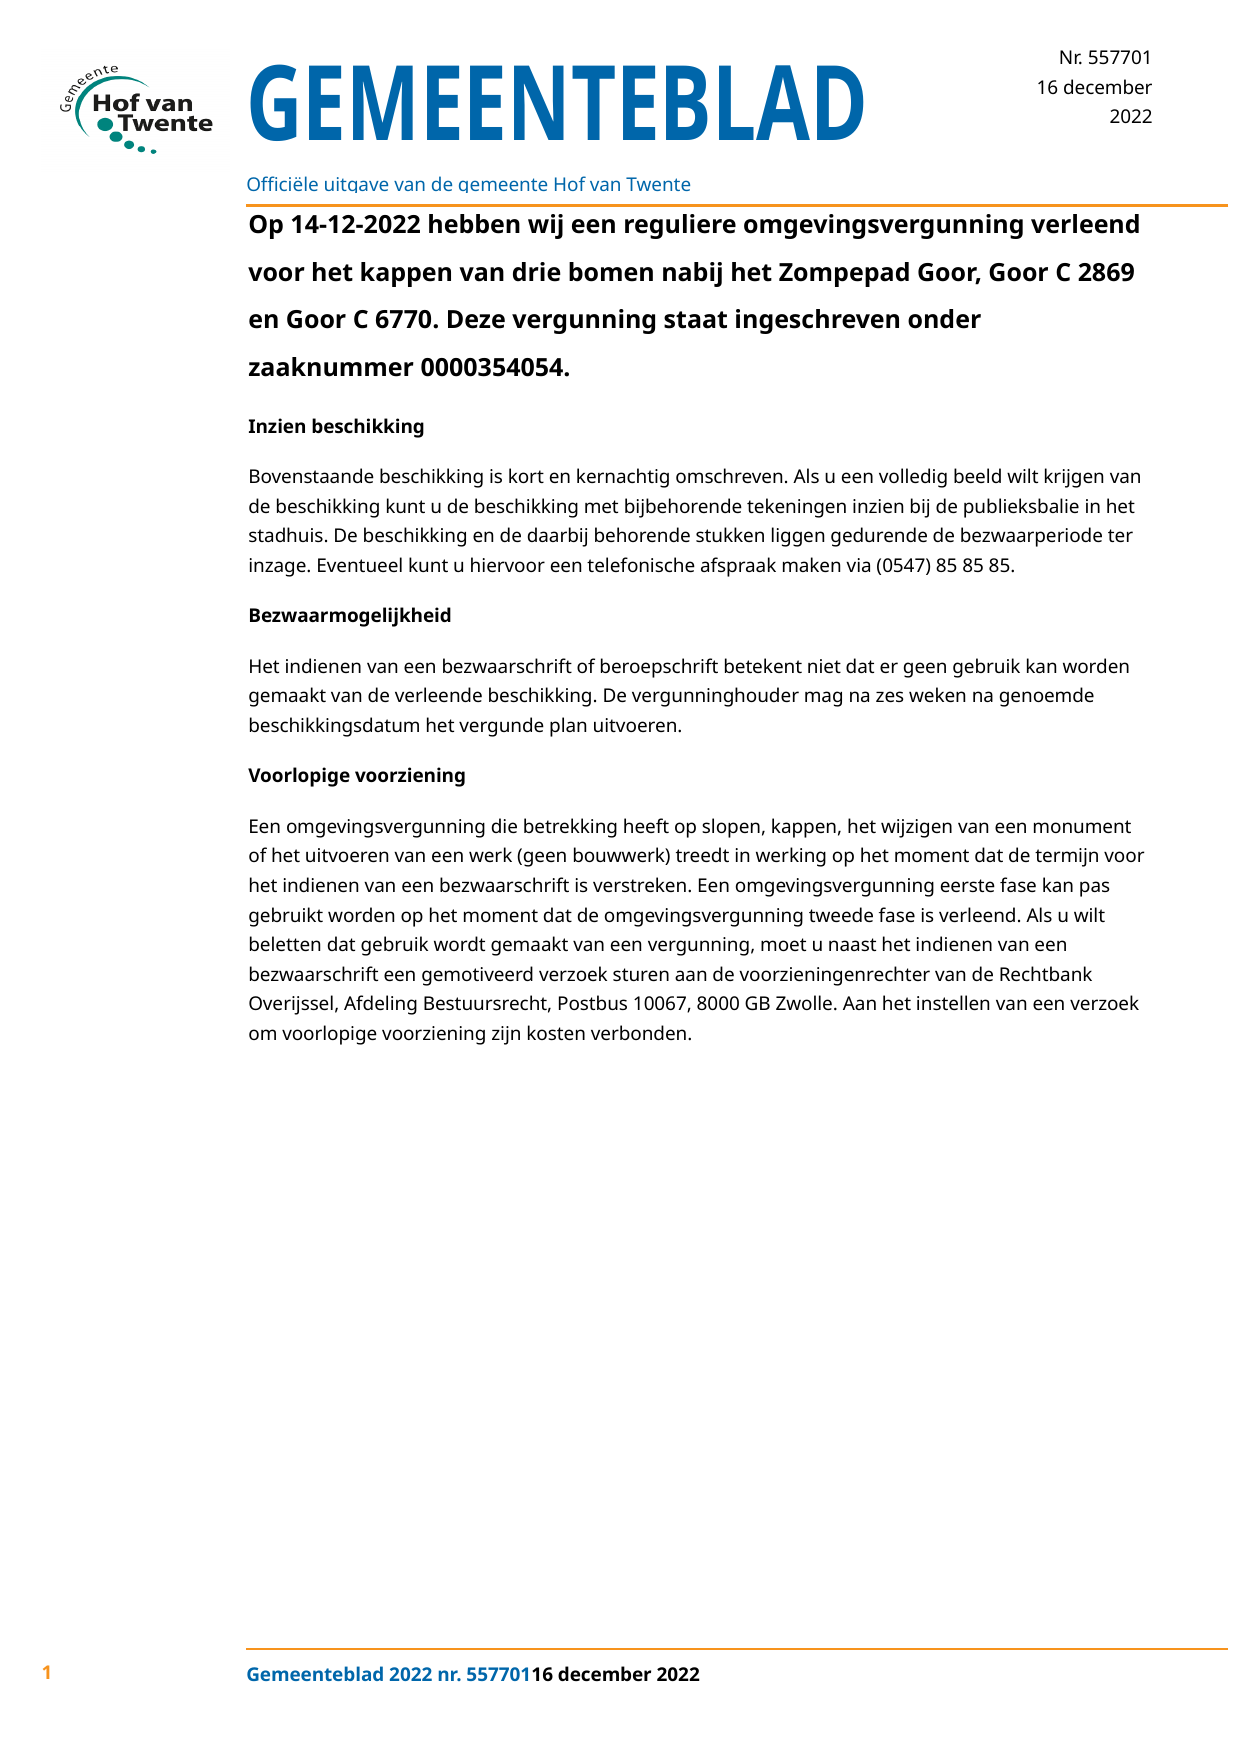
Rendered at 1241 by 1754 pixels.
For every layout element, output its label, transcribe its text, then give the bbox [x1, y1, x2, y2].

text Het indienen van een bezwaarschrift of beroepschrift betekent niet dat er geen gebruik kan worden gemaakt van de verleende beschikking. De vergunninghouder mag na zes weken na genoemde beschikkingsdatum het vergunde plan uitvoeren. [248, 653, 1152, 738]
text Bovenstaande beschikking is kort en kernachtig omschreven. Als u een volledig beeld wilt krijgen van de beschikking kunt u de beschikking met bijbehorende tekeningen inzien bij de publieksbalie in het stadhuis. De beschikking en de daarbij behorende stukken liggen gedurende de bezwaarperiode ter inzage. Eventueel kunt u hiervoor een telefonische afspraak maken via (0547) 85 85 85. [248, 463, 1152, 578]
text Voorlopige voorziening [248, 763, 1152, 788]
text Een omgevingsvergunning die betrekking heeft op slopen, kappen, het wijzigen van een monument of het uitvoeren van een werk (geen bouwwerk) treedt in werking op het moment dat de termijn voor het indienen van een bezwaarschrift is verstreken. Een omgevingsvergunning eerste fase kan pas gebruikt worden op het moment dat de omgevingsvergunning tweede fase is verleend. Als u wilt beletten dat gebruik wordt gemaakt van een vergunning, moet u naast het indienen van een bezwaarschrift een gemotiveerd verzoek sturen aan de voorzieningenrechter van de Rechtbank Overijssel, Afdeling Bestuursrecht, Postbus 10067, 8000 GB Zwolle. Aan het instellen van een verzoek om voorlopige voorziening zijn kosten verbonden. [248, 813, 1152, 1046]
text Inzien beschikking [248, 413, 1152, 439]
picture [41, 47, 231, 172]
text Bezwaarmogelijkheid [248, 603, 1152, 628]
text Op 14-12-2022 hebben wij een reguliere omgevingsvergunning verleend voor het kappen van drie bomen nabij het Zompepad Goor, Goor C 2869 en Goor C 6770. Deze vergunning staat ingeschreven onder zaaknummer 0000354054. [248, 207, 1152, 384]
